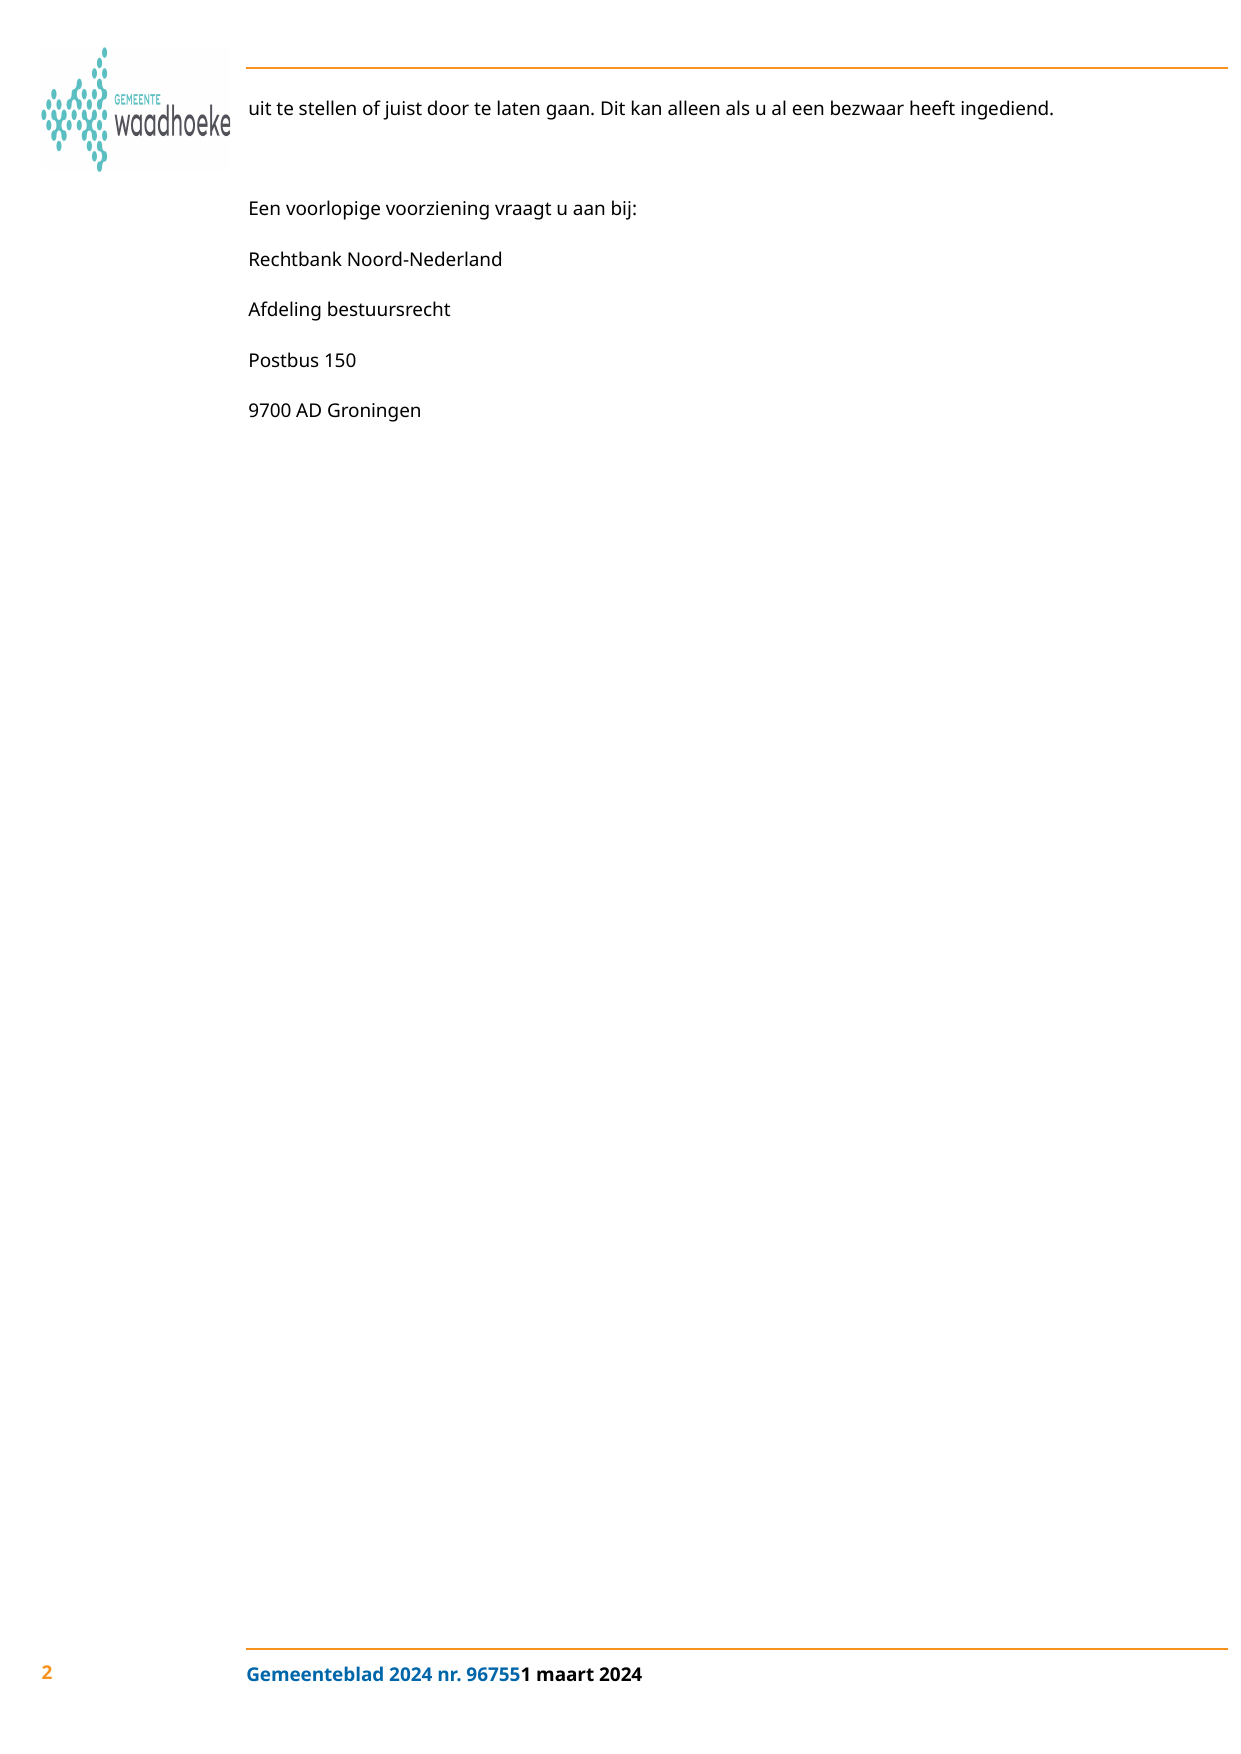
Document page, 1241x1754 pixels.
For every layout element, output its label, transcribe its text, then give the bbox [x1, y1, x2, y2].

text Een voorlopige voorziening vraagt u aan bij: [248, 196, 1152, 221]
text Afdeling bestuursrecht [248, 296, 1152, 322]
picture [41, 47, 231, 172]
text uit te stellen of juist door te laten gaan. Dit kan alleen als u al een bezwaar heeft ingediend. [248, 95, 1152, 121]
text Rechtbank Noord-Nederland [248, 246, 1152, 272]
text Postbus 150 [248, 347, 1152, 373]
text 9700 AD Groningen [248, 397, 1152, 423]
